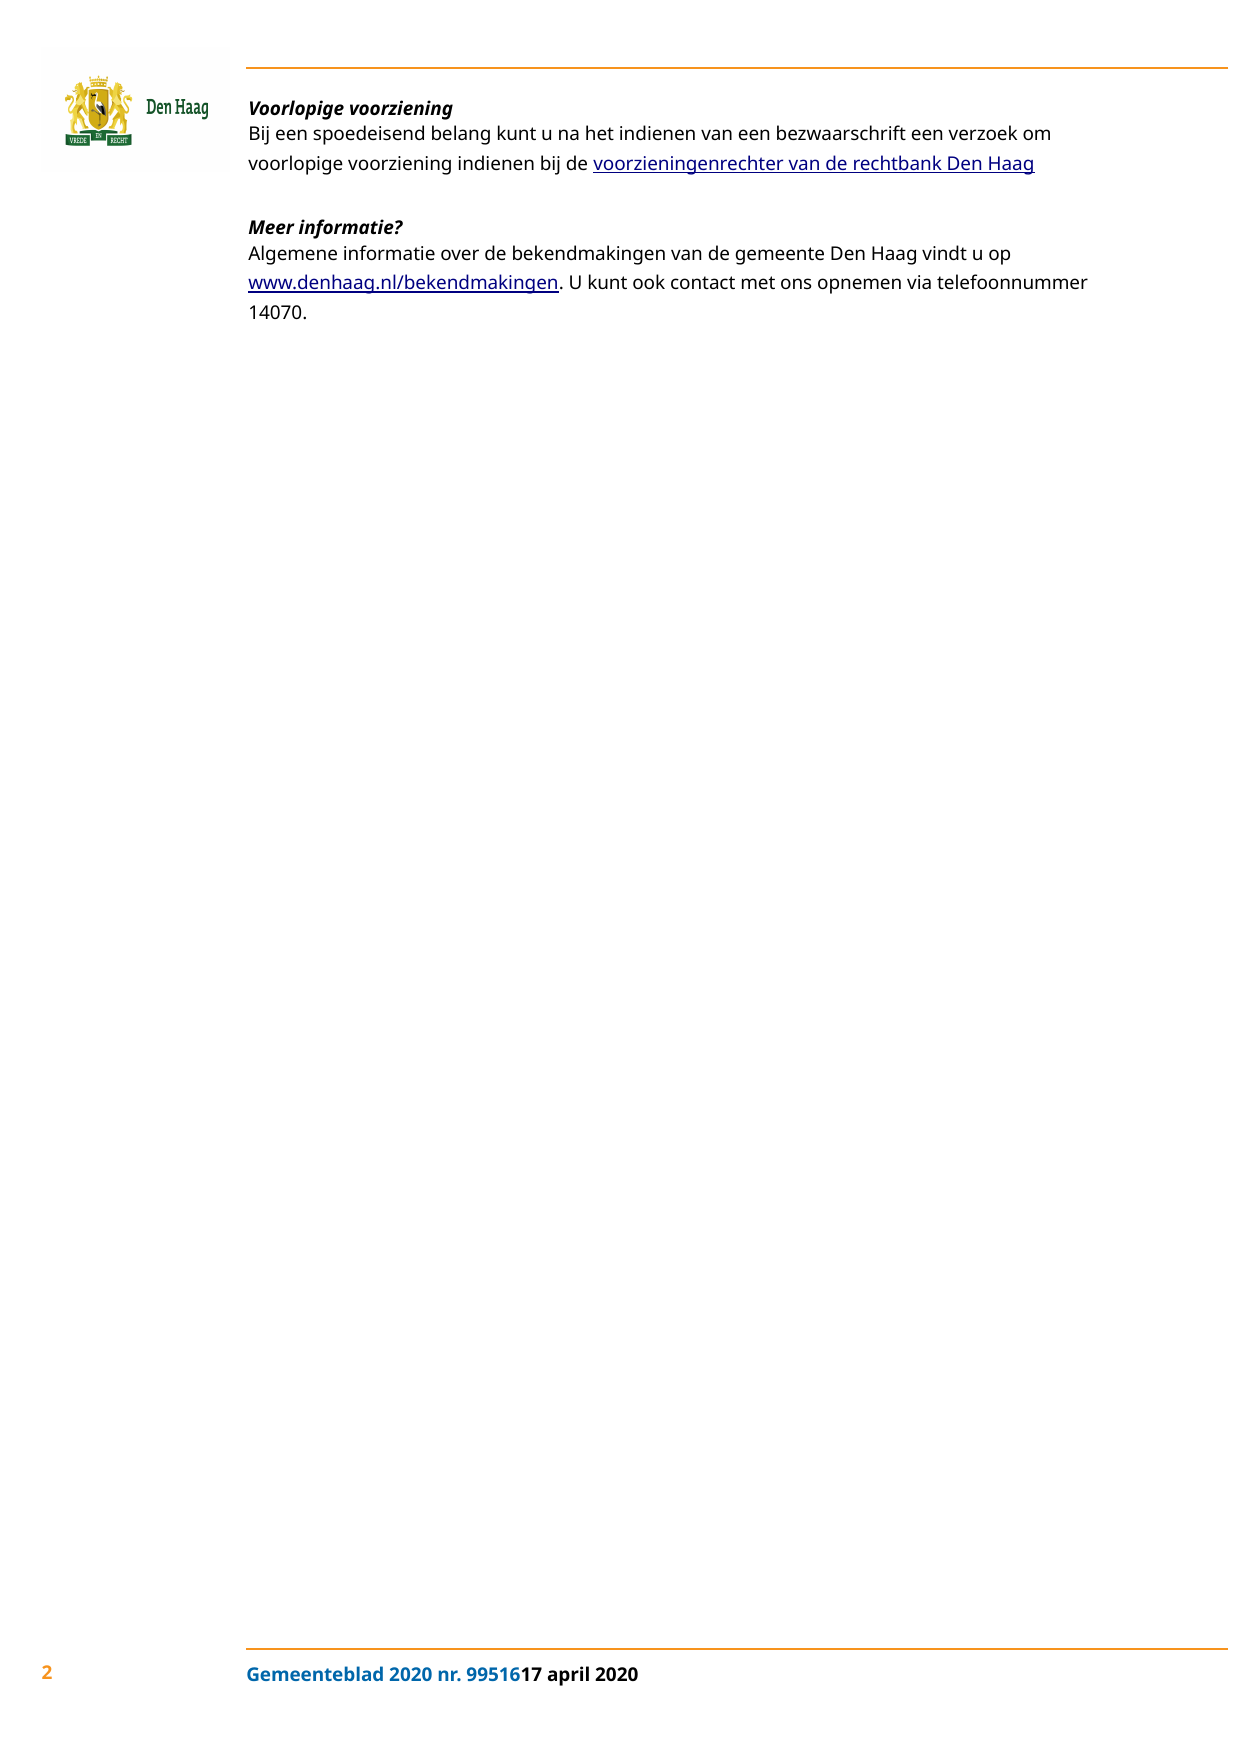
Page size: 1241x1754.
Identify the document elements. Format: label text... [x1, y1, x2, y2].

text Meer informatie? [248, 214, 1152, 240]
picture [41, 47, 231, 172]
text Bij een spoedeisend belang kunt u na het indienen van een bezwaarschrift een verzoek om voorlopige voorziening indienen bij de voorzieningenrechter van de rechtbank Den Haag [248, 121, 1152, 176]
text Voorlopige voorziening [248, 95, 1152, 121]
text Algemene informatie over de bekendmakingen van de gemeente Den Haag vindt u op www.denhaag.nl/bekendmakingen. U kunt ook contact met ons opnemen via telefoonnummer 14070. [248, 240, 1152, 325]
